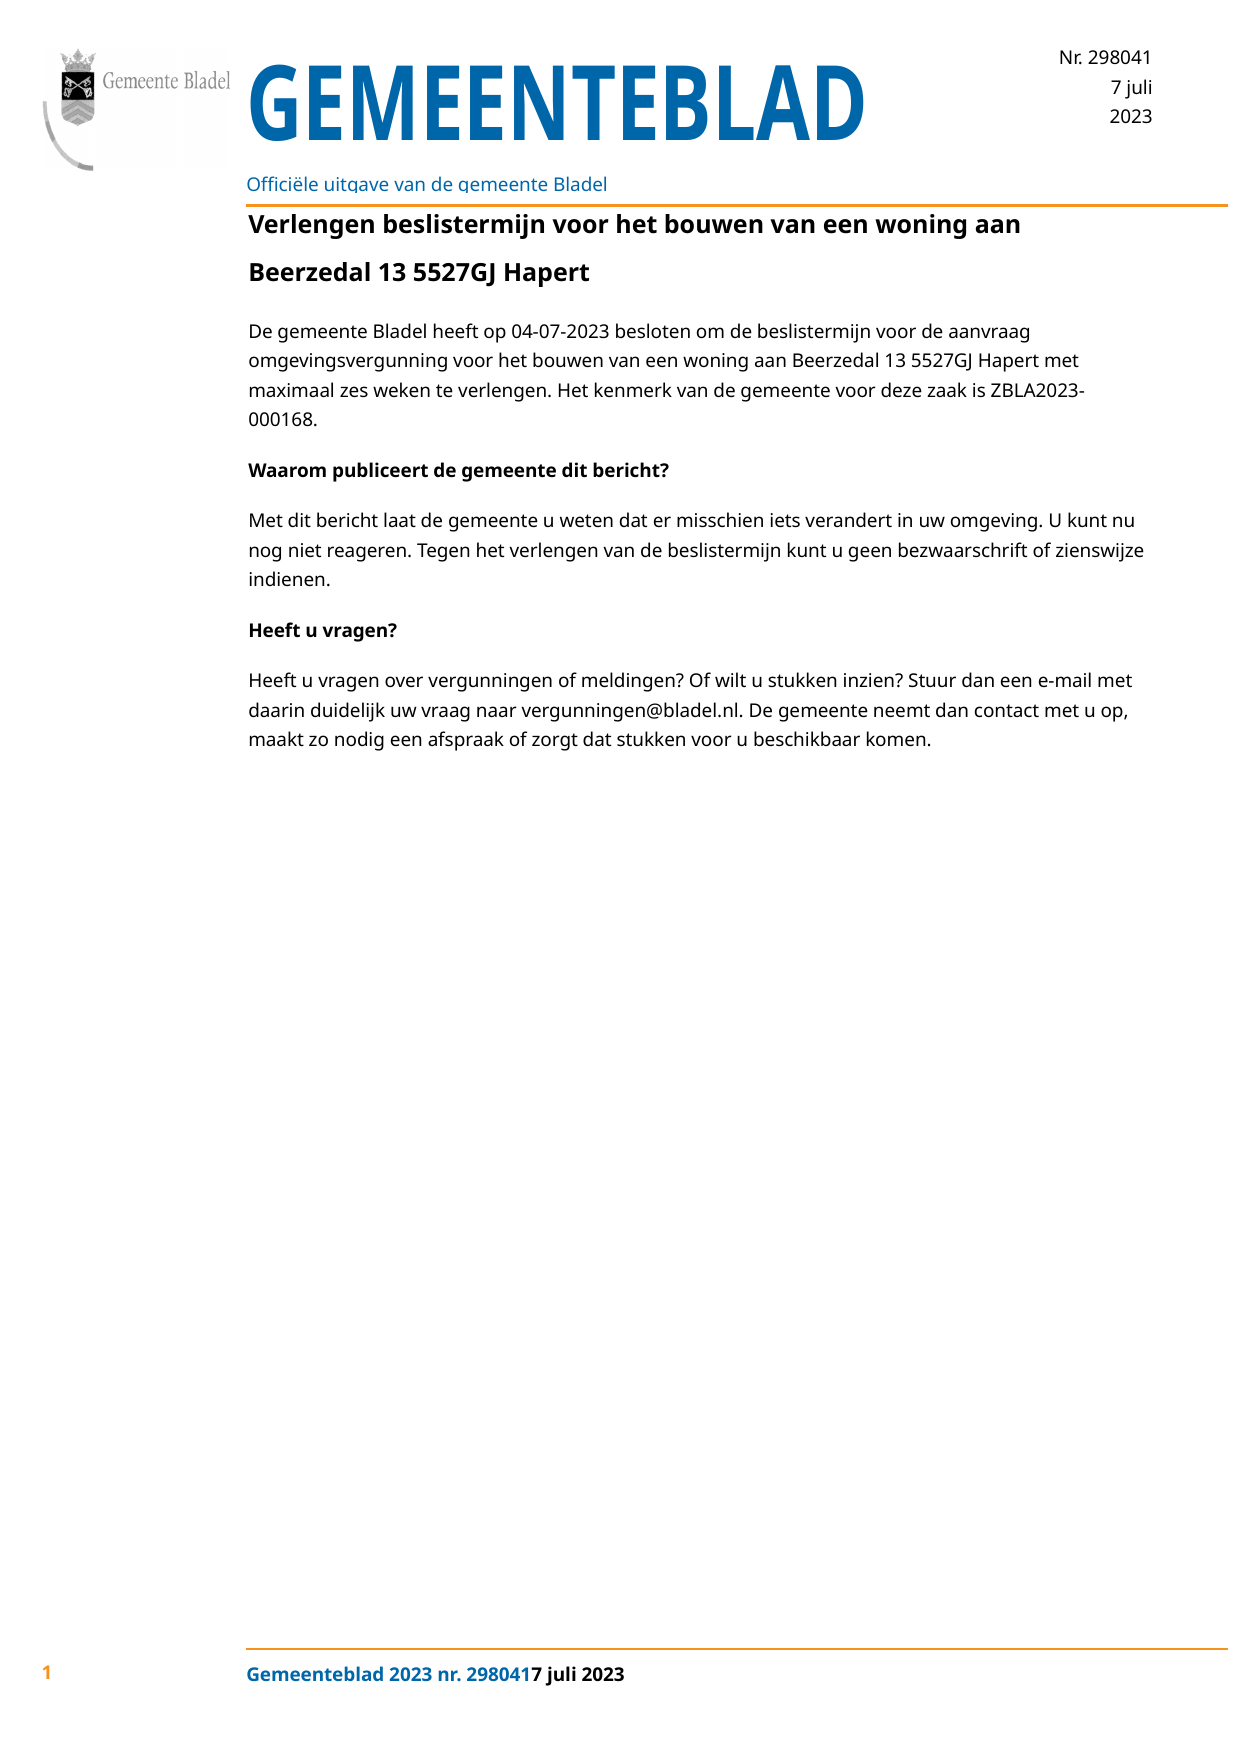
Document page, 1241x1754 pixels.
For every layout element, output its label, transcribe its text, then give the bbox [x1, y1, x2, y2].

text Met dit bericht laat de gemeente u weten dat er misschien iets verandert in uw omgeving. U kunt nu nog niet reageren. Tegen het verlengen van de beslistermijn kunt u geen bezwaarschrift of zienswijze indienen. [248, 507, 1152, 592]
picture [41, 47, 231, 172]
text Heeft u vragen? [248, 617, 1152, 643]
text Waarom publiceert de gemeente dit bericht? [248, 457, 1152, 483]
text De gemeente Bladel heeft op 04-07-2023 besloten om de beslistermijn voor de aanvraag omgevingsvergunning voor het bouwen van een woning aan Beerzedal 13 5527GJ Hapert met maximaal zes weken te verlengen. Het kenmerk van de gemeente voor deze zaak is ZBLA2023-000168. [248, 318, 1152, 432]
text Verlengen beslistermijn voor het bouwen van een woning aan Beerzedal 13 5527GJ Hapert [248, 207, 1152, 288]
text Heeft u vragen over vergunningen of meldingen? Of wilt u stukken inzien? Stuur dan een e-mail met daarin duidelijk uw vraag naar vergunningen@bladel.nl. De gemeente neemt dan contact met u op, maakt zo nodig een afspraak of zorgt dat stukken voor u beschikbaar komen. [248, 667, 1152, 752]
